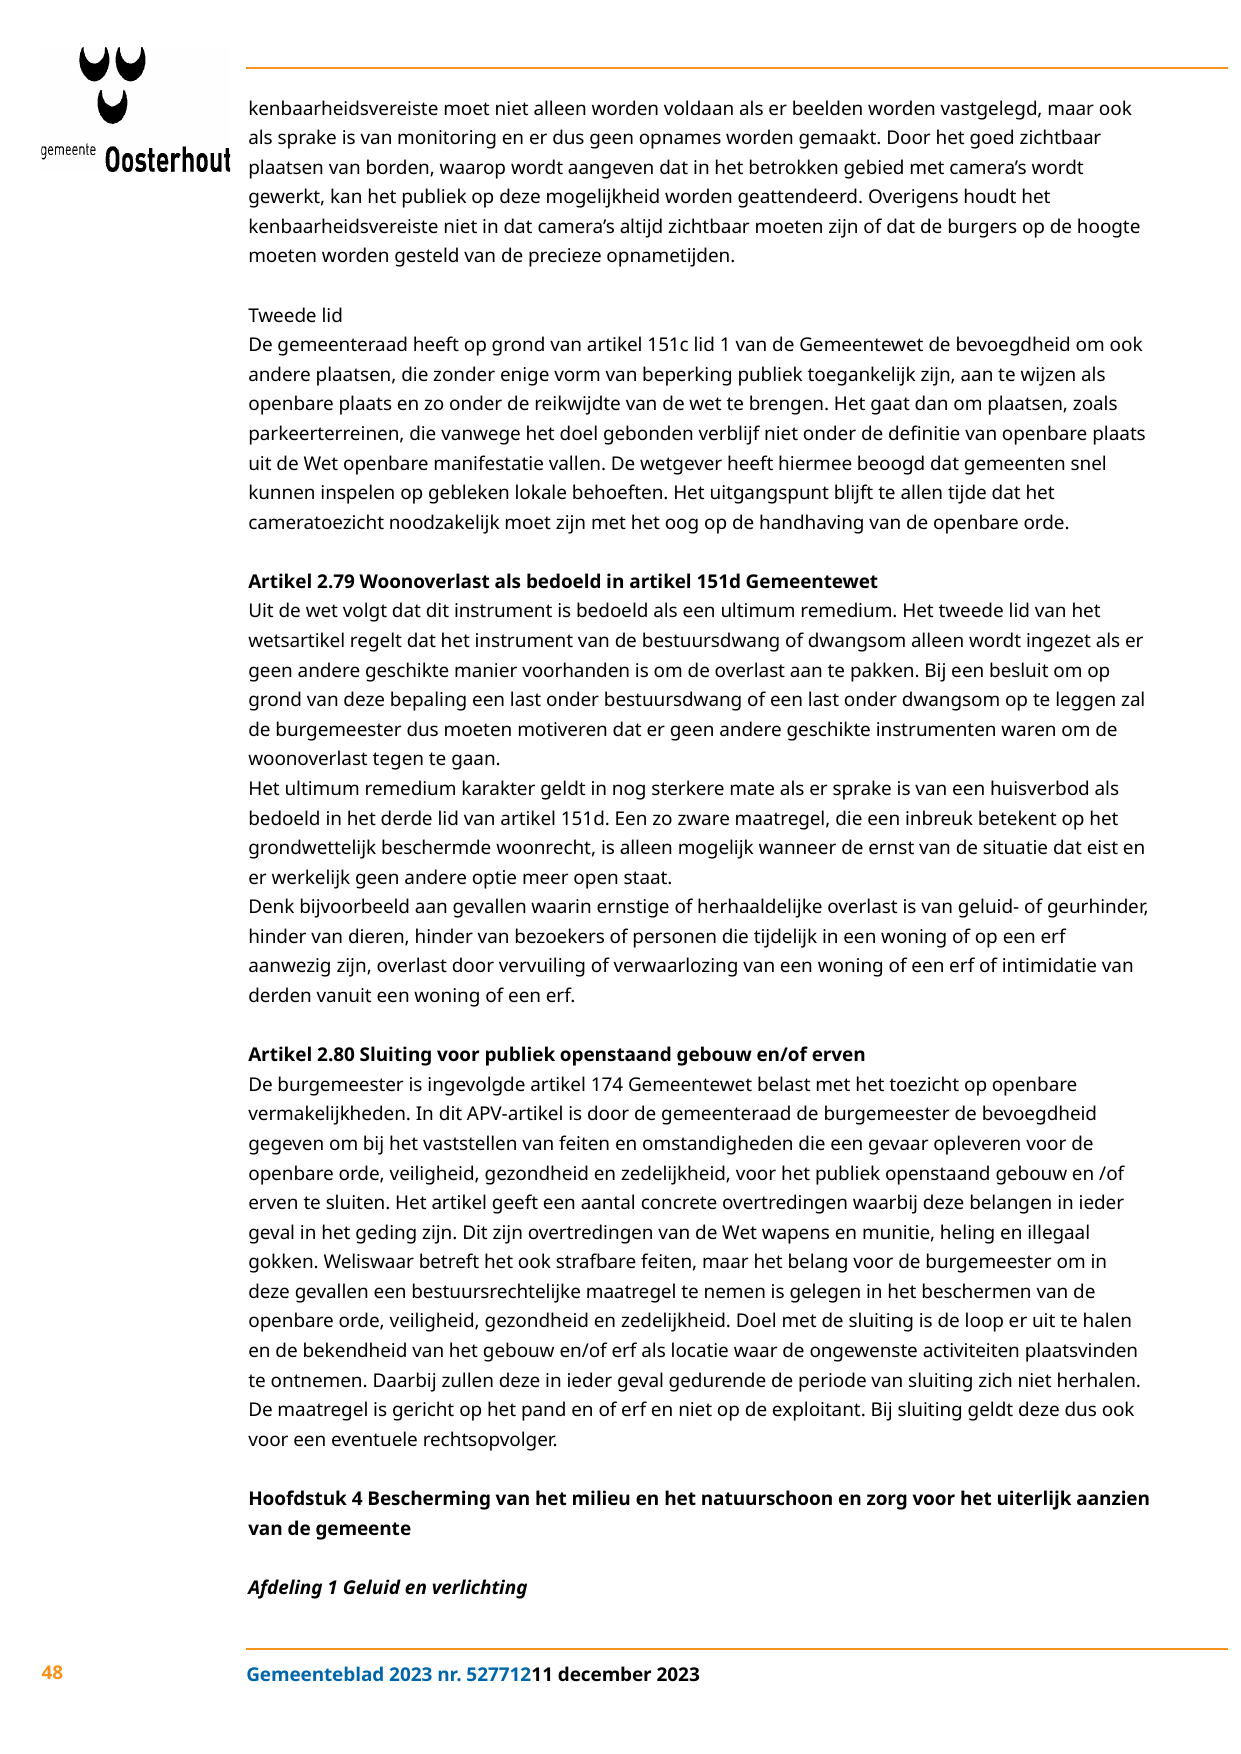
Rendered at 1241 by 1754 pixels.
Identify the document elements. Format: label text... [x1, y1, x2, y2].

text Afdeling 1 Geluid en verlichting [248, 1574, 1152, 1600]
text Tweede lid [248, 302, 1152, 328]
text De gemeenteraad heeft op grond van artikel 151c lid 1 van de Gemeentewet de bevoegdheid om ook andere plaatsen, die zonder enige vorm van beperking publiek toegankelijk zijn, aan te wijzen als openbare plaats en zo onder de reikwijdte van de wet te brengen. Het gaat dan om plaatsen, zoals parkeerterreinen, die vanwege het doel gebonden verblijf niet onder de definitie van openbare plaats uit de Wet openbare manifestatie vallen. De wetgever heeft hiermee beoogd dat gemeenten snel kunnen inspelen op gebleken lokale behoeften. Het uitgangspunt blijft te allen tijde dat het cameratoezicht noodzakelijk moet zijn met het oog op de handhaving van de openbare orde. [248, 331, 1152, 535]
text Uit de wet volgt dat dit instrument is bedoeld als een ultimum remedium. Het tweede lid van het wetsartikel regelt dat het instrument van de bestuursdwang of dwangsom alleen wordt ingezet als er geen andere geschikte manier voorhanden is om de overlast aan te pakken. Bij een besluit om op grond van deze bepaling een last onder bestuursdwang of een last onder dwangsom op te leggen zal de burgemeester dus moeten motiveren dat er geen andere geschikte instrumenten waren om de woonoverlast tegen te gaan. [248, 598, 1152, 771]
text Hoofdstuk 4 Bescherming van het milieu en het natuurschoon en zorg voor het uiterlijk aanzien van de gemeente [248, 1485, 1152, 1541]
text Denk bijvoorbeeld aan gevallen waarin ernstige of herhaaldelijke overlast is van geluid- of geurhinder, hinder van dieren, hinder van bezoekers of personen die tijdelijk in een woning of op een erf aanwezig zijn, overlast door vervuiling of verwaarlozing van een woning of een erf of intimidatie van derden vanuit een woning of een erf. [248, 893, 1152, 1008]
text kenbaarheidsvereiste moet niet alleen worden voldaan als er beelden worden vastgelegd, maar ook als sprake is van monitoring en er dus geen opnames worden gemaakt. Door het goed zichtbaar plaatsen van borden, waarop wordt aangeven dat in het betrokken gebied met camera’s wordt gewerkt, kan het publiek op deze mogelijkheid worden geattendeerd. Overigens houdt het kenbaarheidsvereiste niet in dat camera’s altijd zichtbaar moeten zijn of dat de burgers op de hoogte moeten worden gesteld van de precieze opnametijden. [248, 95, 1152, 268]
picture [41, 47, 231, 172]
text Het ultimum remedium karakter geldt in nog sterkere mate als er sprake is van een huisverbod als bedoeld in het derde lid van artikel 151d. Een zo zware maatregel, die een inbreuk betekent op het grondwettelijk beschermde woonrecht, is alleen mogelijk wanneer de ernst van de situatie dat eist en er werkelijk geen andere optie meer open staat. [248, 775, 1152, 890]
text Artikel 2.79 Woonoverlast als bedoeld in artikel 151d Gemeentewet [248, 568, 1152, 594]
text Artikel 2.80 Sluiting voor publiek openstaand gebouw en/of erven [248, 1041, 1152, 1067]
text De burgemeester is ingevolgde artikel 174 Gemeentewet belast met het toezicht op openbare vermakelijkheden. In dit APV-artikel is door de gemeenteraad de burgemeester de bevoegdheid gegeven om bij het vaststellen van feiten en omstandigheden die een gevaar opleveren voor de openbare orde, veiligheid, gezondheid en zedelijkheid, voor het publiek openstaand gebouw en /of erven te sluiten. Het artikel geeft een aantal concrete overtredingen waarbij deze belangen in ieder geval in het geding zijn. Dit zijn overtredingen van de Wet wapens en munitie, heling en illegaal gokken. Weliswaar betreft het ook strafbare feiten, maar het belang voor de burgemeester om in deze gevallen een bestuursrechtelijke maatregel te nemen is gelegen in het beschermen van de openbare orde, veiligheid, gezondheid en zedelijkheid. Doel met de sluiting is de loop er uit te halen en de bekendheid van het gebouw en/of erf als locatie waar de ongewenste activiteiten plaatsvinden te ontnemen. Daarbij zullen deze in ieder geval gedurende de periode van sluiting zich niet herhalen. De maatregel is gericht op het pand en of erf en niet op de exploitant. Bij sluiting geldt deze dus ook voor een eventuele rechtsopvolger. [248, 1071, 1152, 1452]
